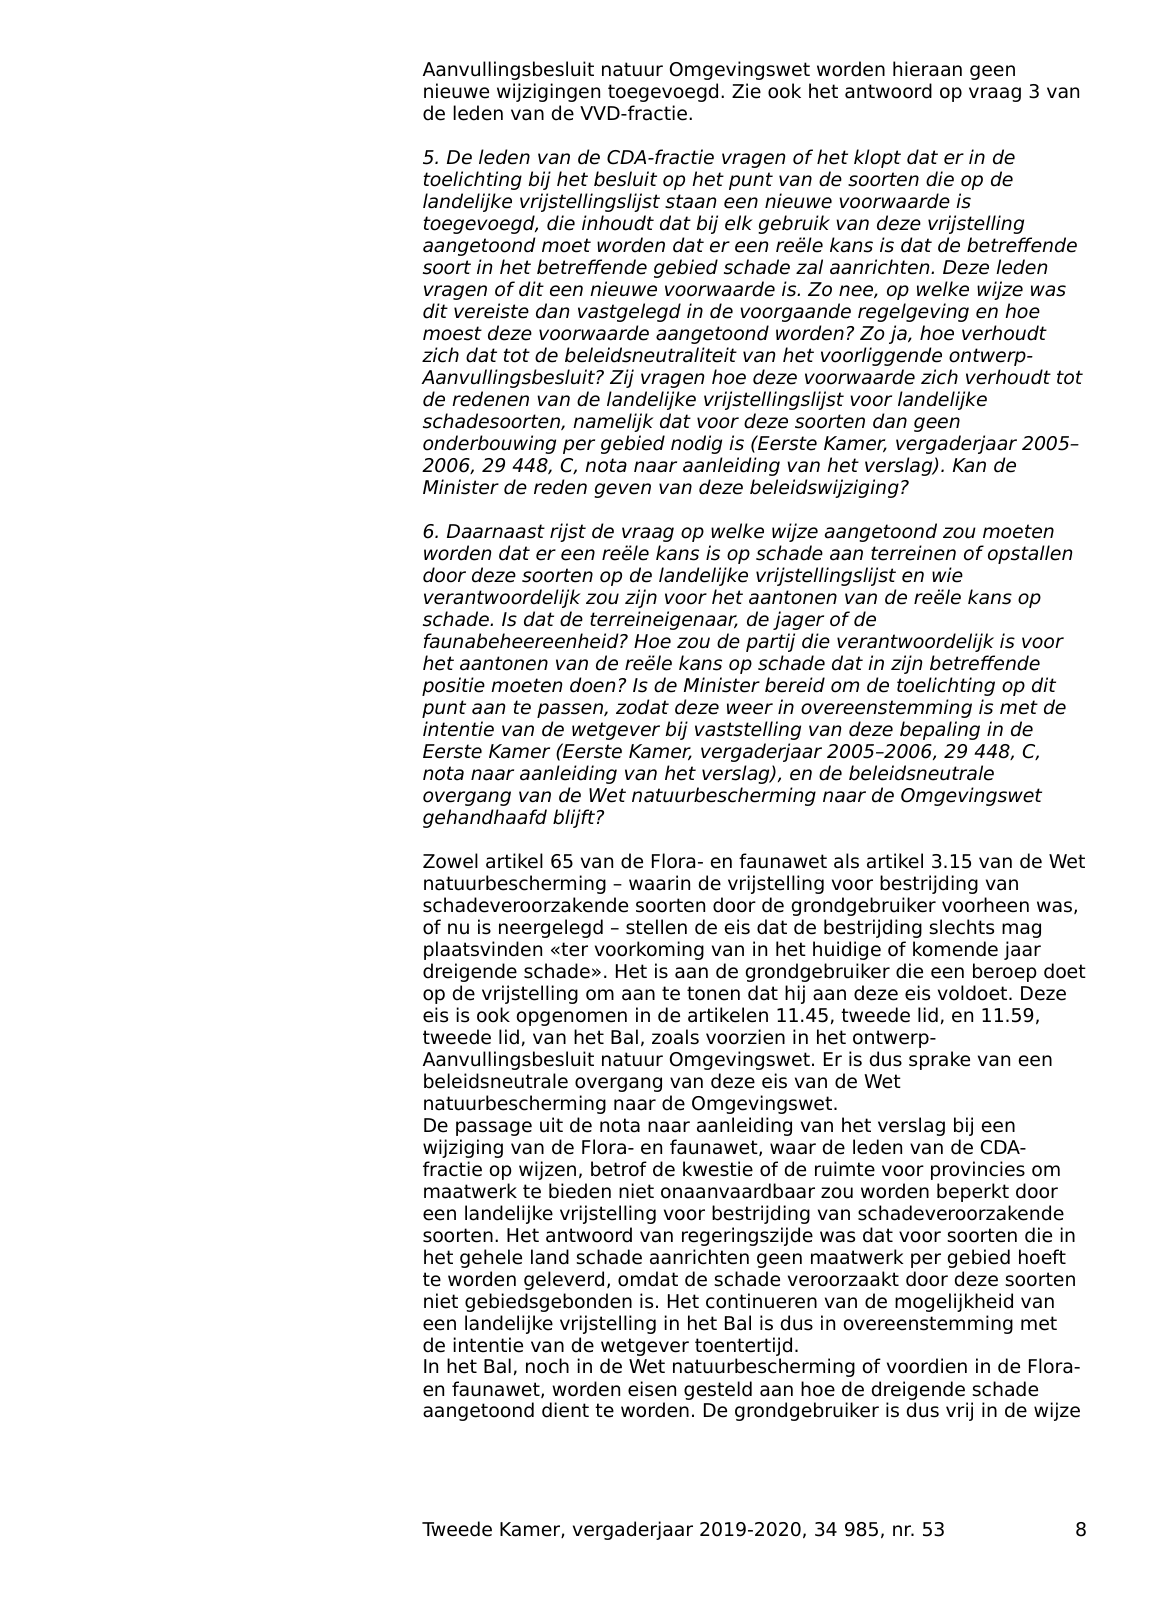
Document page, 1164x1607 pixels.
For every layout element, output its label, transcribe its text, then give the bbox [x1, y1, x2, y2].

text Zowel artikel 65 van de Flora- en faunawet als artikel 3.15 van de Wet natuurbescherming – waarin de vrijstelling voor bestrijding van schadeveroorzakende soorten door de grondgebruiker voorheen was, of nu is neergelegd – stellen de eis dat de bestrijding slechts mag plaatsvinden «ter voorkoming van in het huidige of komende jaar dreigende schade». Het is aan de grondgebruiker die een beroep doet op de vrijstelling om aan te tonen dat hij aan deze eis voldoet. Deze eis is ook opgenomen in de artikelen 11.45, tweede lid, en 11.59, tweede lid, van het Bal, zoals voorzien in het ontwerp-Aanvullingsbesluit natuur Omgevingswet. Er is dus sprake van een beleidsneutrale overgang van deze eis van de Wet natuurbescherming naar de Omgevingswet. [422, 851, 1087, 1115]
text De passage uit de nota naar aanleiding van het verslag bij een wijziging van de Flora- en faunawet, waar de leden van de CDA-fractie op wijzen, betrof de kwestie of de ruimte voor provincies om maatwerk te bieden niet onaanvaardbaar zou worden beperkt door een landelijke vrijstelling voor bestrijding van schadeveroorzakende soorten. Het antwoord van regeringszijde was dat voor soorten die in het gehele land schade aanrichten geen maatwerk per gebied hoeft te worden geleverd, omdat de schade veroorzaakt door deze soorten niet gebiedsgebonden is. Het continueren van de mogelijkheid van een landelijke vrijstelling in het Bal is dus in overeenstemming met de intentie van de wetgever toentertijd. [422, 1115, 1087, 1356]
text In het Bal, noch in de Wet natuurbescherming of voordien in de Flora- en faunawet, worden eisen gesteld aan hoe de dreigende schade aangetoond dient te worden. De grondgebruiker is dus vrij in de wijze [422, 1356, 1087, 1422]
text Aanvullingsbesluit natuur Omgevingswet worden hieraan geen nieuwe wijzigingen toegevoegd. Zie ook het antwoord op vraag 3 van de leden van de VVD-fractie. [422, 59, 1087, 125]
text 5. De leden van de CDA-fractie vragen of het klopt dat er in de toelichting bij het besluit op het punt van de soorten die op de landelijke vrijstellingslijst staan een nieuwe voorwaarde is toegevoegd, die inhoudt dat bij elk gebruik van deze vrijstelling aangetoond moet worden dat er een reële kans is dat de betreffende soort in het betreffende gebied schade zal aanrichten. Deze leden vragen of dit een nieuwe voorwaarde is. Zo nee, op welke wijze was dit vereiste dan vastgelegd in de voorgaande regelgeving en hoe moest deze voorwaarde aangetoond worden? Zo ja, hoe verhoudt zich dat tot de beleidsneutraliteit van het voorliggende ontwerp-Aanvullingsbesluit? Zij vragen hoe deze voorwaarde zich verhoudt tot de redenen van de landelijke vrijstellingslijst voor landelijke schadesoorten, namelijk dat voor deze soorten dan geen onderbouwing per gebied nodig is (Eerste Kamer, vergaderjaar 2005–2006, 29 448, C, nota naar aanleiding van het verslag). Kan de Minister de reden geven van deze beleidswijziging? [422, 147, 1087, 499]
text 6. Daarnaast rijst de vraag op welke wijze aangetoond zou moeten worden dat er een reële kans is op schade aan terreinen of opstallen door deze soorten op de landelijke vrijstellingslijst en wie verantwoordelijk zou zijn voor het aantonen van de reële kans op schade. Is dat de terreineigenaar, de jager of de faunabeheereenheid? Hoe zou de partij die verantwoordelijk is voor het aantonen van de reële kans op schade dat in zijn betreffende positie moeten doen? Is de Minister bereid om de toelichting op dit punt aan te passen, zodat deze weer in overeenstemming is met de intentie van de wetgever bij vaststelling van deze bepaling in de Eerste Kamer (Eerste Kamer, vergaderjaar 2005–2006, 29 448, C, nota naar aanleiding van het verslag), en de beleidsneutrale overgang van de Wet natuurbescherming naar de Omgevingswet gehandhaafd blijft? [422, 521, 1087, 829]
